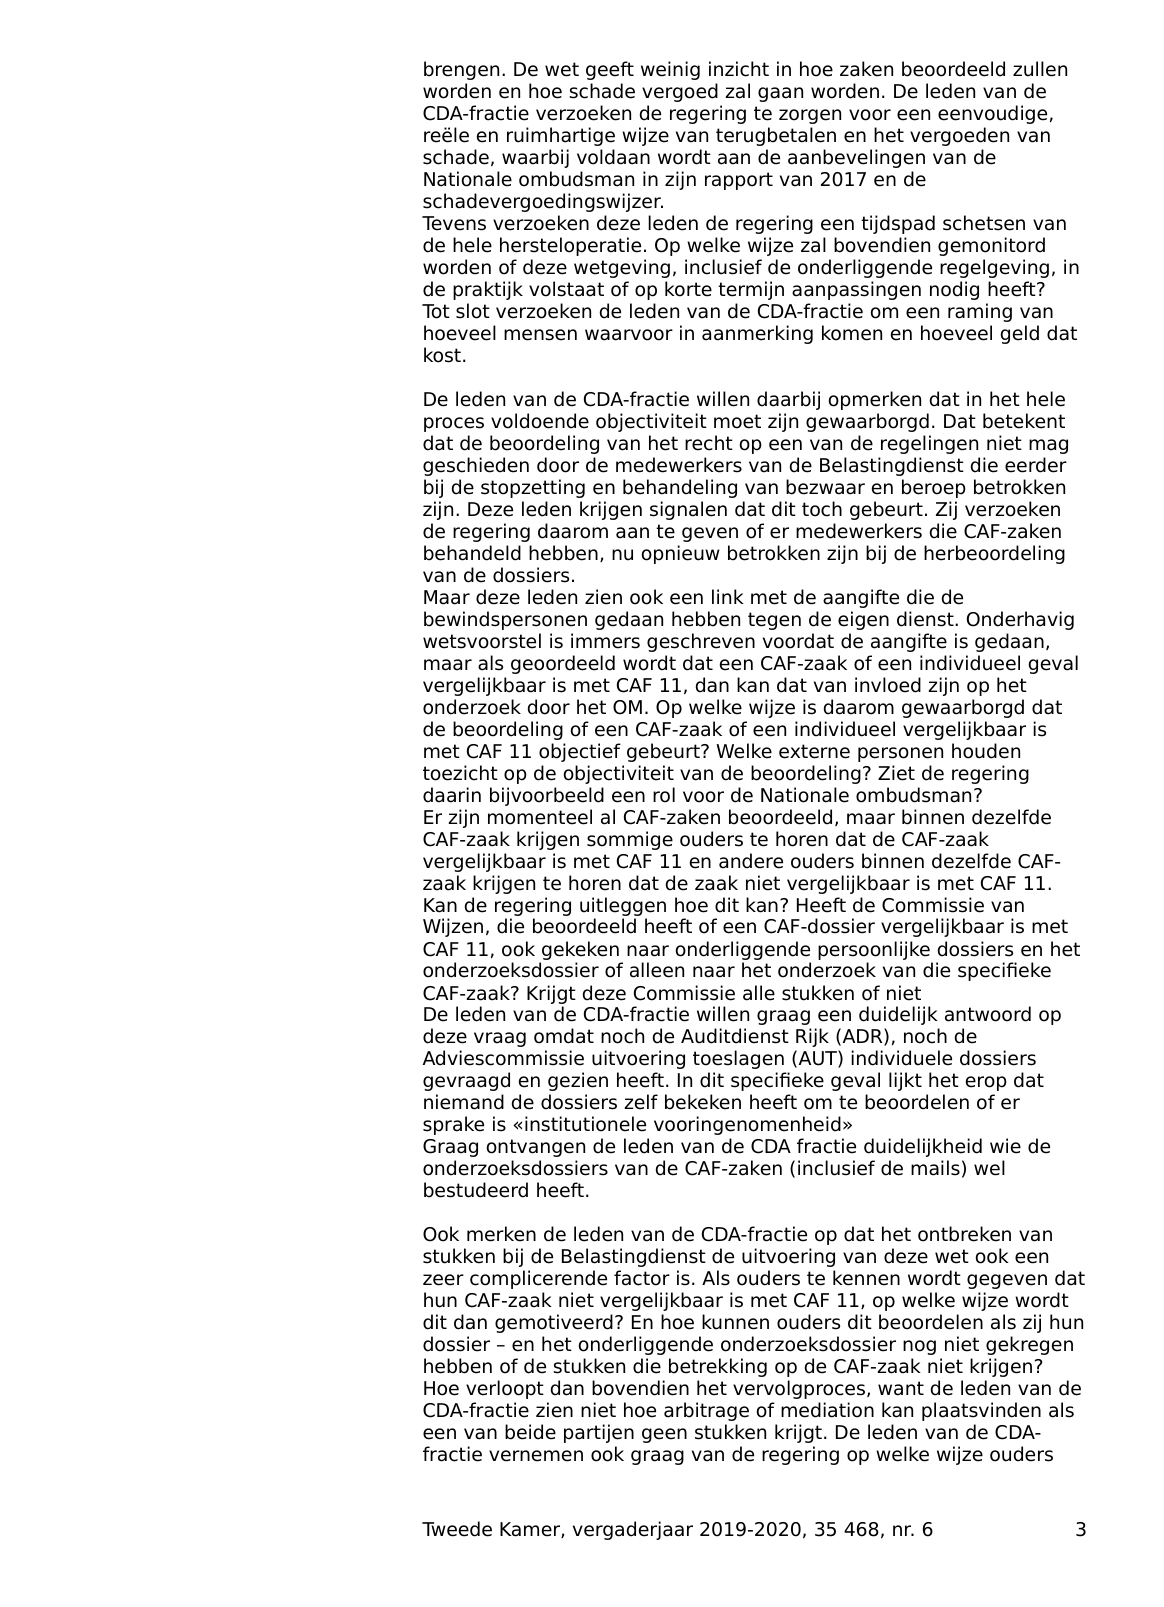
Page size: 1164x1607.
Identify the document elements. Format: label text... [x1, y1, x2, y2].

text Tevens verzoeken deze leden de regering een tijdspad schetsen van de hele hersteloperatie. Op welke wijze zal bovendien gemonitord worden of deze wetgeving, inclusief de onderliggende regelgeving, in de praktijk volstaat of op korte termijn aanpassingen nodig heeft? [422, 213, 1087, 301]
text De leden van de CDA-fractie willen graag een duidelijk antwoord op deze vraag omdat noch de Auditdienst Rijk (ADR), noch de Adviescommissie uitvoering toeslagen (AUT) individuele dossiers gevraagd en gezien heeft. In dit specifieke geval lijkt het erop dat niemand de dossiers zelf bekeken heeft om te beoordelen of er sprake is «institutionele vooringenomenheid» [422, 1004, 1087, 1136]
text Ook merken de leden van de CDA-fractie op dat het ontbreken van stukken bij de Belastingdienst de uitvoering van deze wet ook een zeer complicerende factor is. Als ouders te kennen wordt gegeven dat hun CAF-zaak niet vergelijkbaar is met CAF 11, op welke wijze wordt dit dan gemotiveerd? En hoe kunnen ouders dit beoordelen als zij hun dossier – en het onderliggende onderzoeksdossier nog niet gekregen hebben of de stukken die betrekking op de CAF-zaak niet krijgen? Hoe verloopt dan bovendien het vervolgproces, want de leden van de CDA-fractie zien niet hoe arbitrage of mediation kan plaatsvinden als een van beide partijen geen stukken krijgt. De leden van de CDA-fractie vernemen ook graag van de regering op welke wijze ouders [422, 1224, 1087, 1466]
text Er zijn momenteel al CAF-zaken beoordeeld, maar binnen dezelfde CAF-zaak krijgen sommige ouders te horen dat de CAF-zaak vergelijkbaar is met CAF 11 en andere ouders binnen dezelfde CAF-zaak krijgen te horen dat de zaak niet vergelijkbaar is met CAF 11. Kan de regering uitleggen hoe dit kan? Heeft de Commissie van Wijzen, die beoordeeld heeft of een CAF-dossier vergelijkbaar is met CAF 11, ook gekeken naar onderliggende persoonlijke dossiers en het onderzoeksdossier of alleen naar het onderzoek van die specifieke CAF-zaak? Krijgt deze Commissie alle stukken of niet [422, 807, 1087, 1004]
text brengen. De wet geeft weinig inzicht in hoe zaken beoordeeld zullen worden en hoe schade vergoed zal gaan worden. De leden van de CDA-fractie verzoeken de regering te zorgen voor een eenvoudige, reële en ruimhartige wijze van terugbetalen en het vergoeden van schade, waarbij voldaan wordt aan de aanbevelingen van de Nationale ombudsman in zijn rapport van 2017 en de schadevergoedingswijzer. [422, 59, 1087, 213]
text Graag ontvangen de leden van de CDA fractie duidelijkheid wie de onderzoeksdossiers van de CAF-zaken (inclusief de mails) wel bestudeerd heeft. [422, 1136, 1087, 1202]
text De leden van de CDA-fractie willen daarbij opmerken dat in het hele proces voldoende objectiviteit moet zijn gewaarborgd. Dat betekent dat de beoordeling van het recht op een van de regelingen niet mag geschieden door de medewerkers van de Belastingdienst die eerder bij de stopzetting en behandeling van bezwaar en beroep betrokken zijn. Deze leden krijgen signalen dat dit toch gebeurt. Zij verzoeken de regering daarom aan te geven of er medewerkers die CAF-zaken behandeld hebben, nu opnieuw betrokken zijn bij de herbeoordeling van de dossiers. [422, 389, 1087, 587]
text Maar deze leden zien ook een link met de aangifte die de bewindspersonen gedaan hebben tegen de eigen dienst. Onderhavig wetsvoorstel is immers geschreven voordat de aangifte is gedaan, maar als geoordeeld wordt dat een CAF-zaak of een individueel geval vergelijkbaar is met CAF 11, dan kan dat van invloed zijn op het onderzoek door het OM. Op welke wijze is daarom gewaarborgd dat de beoordeling of een CAF-zaak of een individueel vergelijkbaar is met CAF 11 objectief gebeurt? Welke externe personen houden toezicht op de objectiviteit van de beoordeling? Ziet de regering daarin bijvoorbeeld een rol voor de Nationale ombudsman? [422, 587, 1087, 807]
text Tot slot verzoeken de leden van de CDA-fractie om een raming van hoeveel mensen waarvoor in aanmerking komen en hoeveel geld dat kost. [422, 301, 1087, 367]
